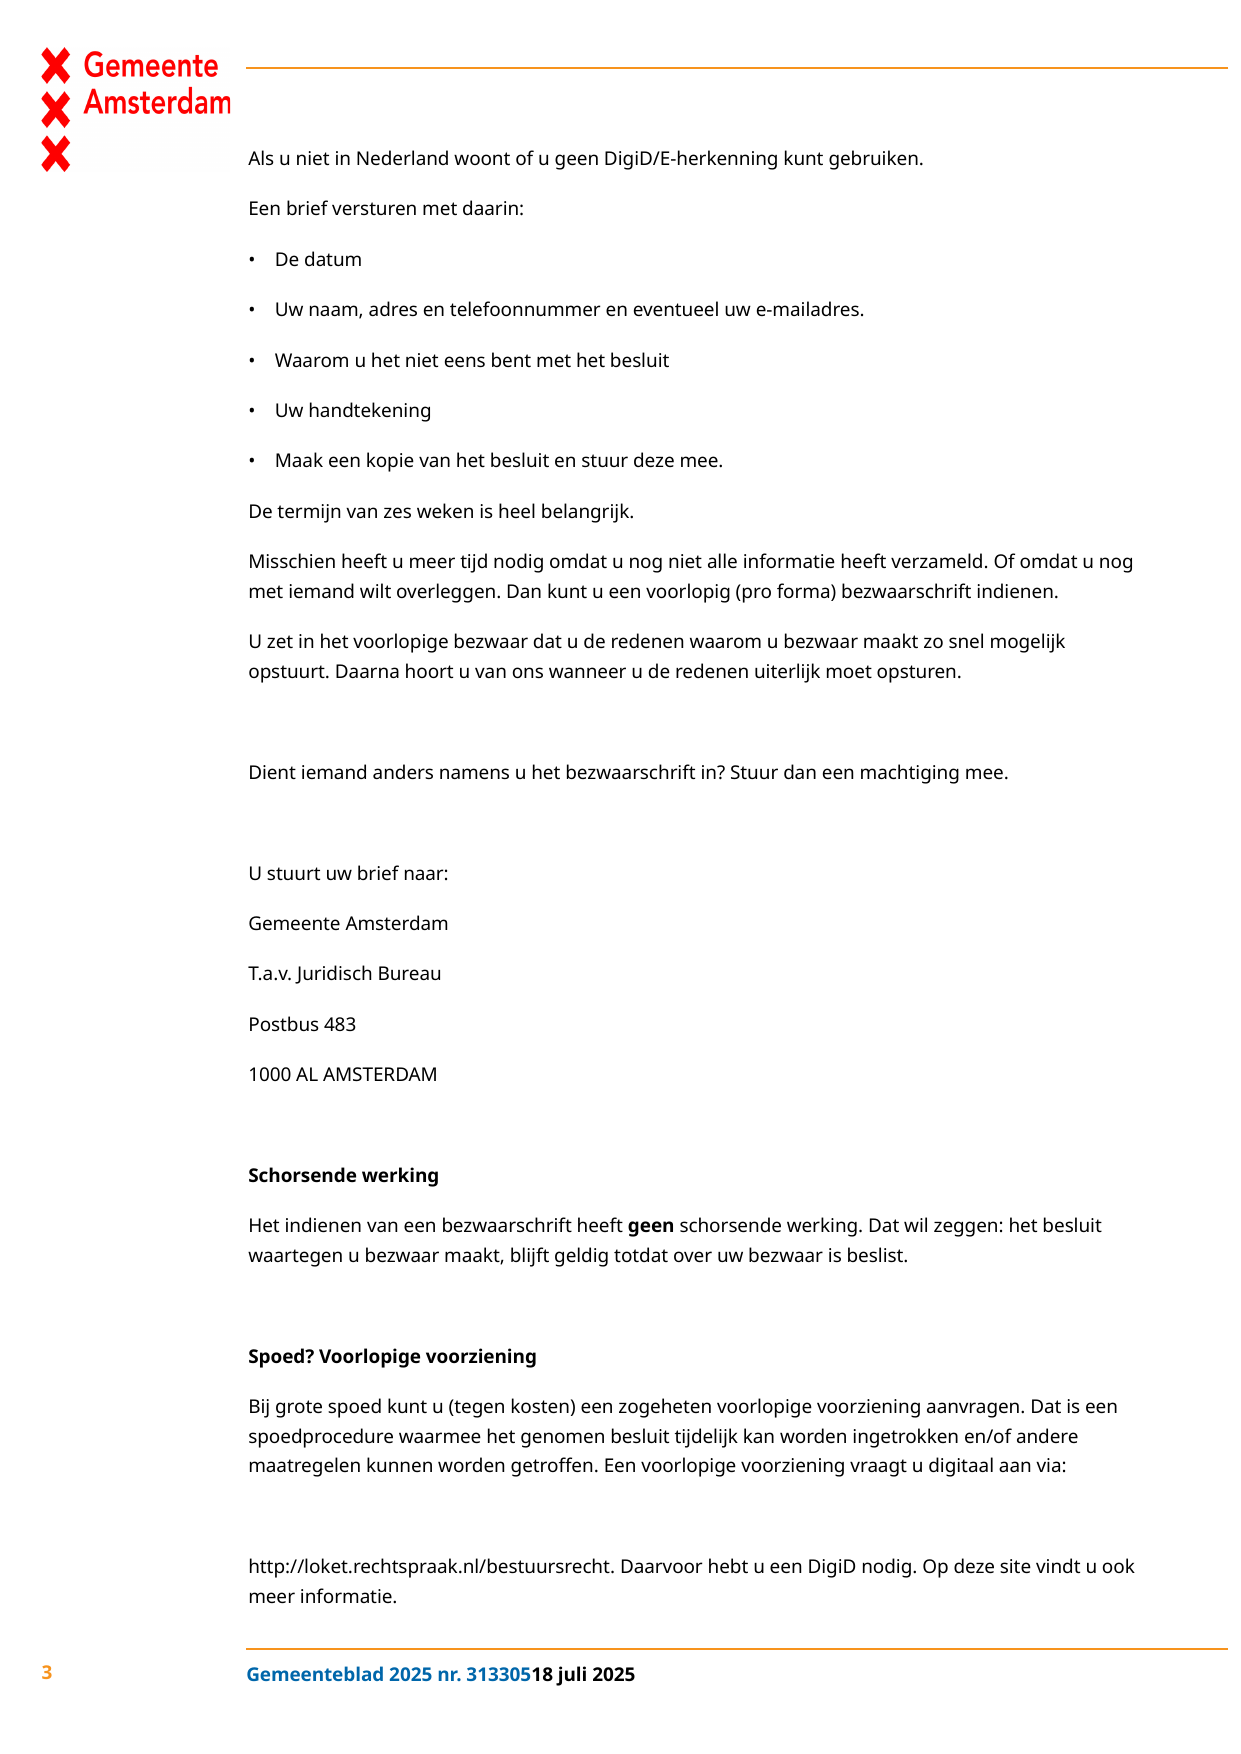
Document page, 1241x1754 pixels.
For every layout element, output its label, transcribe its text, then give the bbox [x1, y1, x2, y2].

picture [41, 47, 231, 172]
text http://loket.rechtspraak.nl/bestuursrecht. Daarvoor hebt u een DigiD nodig. Op deze site vindt u ook meer informatie. [248, 1553, 1152, 1609]
text Dient iemand anders namens u het bezwaarschrift in? Stuur dan een machtiging mee. [248, 759, 1152, 785]
text U stuurt uw brief naar: [248, 860, 1152, 886]
text Postbus 483 [248, 1011, 1152, 1037]
text Als u niet in Nederland woont of u geen DigiD/E-herkenning kunt gebruiken. [248, 145, 1152, 171]
text Bij grote spoed kunt u (tegen kosten) een zogeheten voorlopige voorziening aanvragen. Dat is een spoedprocedure waarmee het genomen besluit tijdelijk kan worden ingetrokken en/of andere maatregelen kunnen worden getroffen. Een voorlopige voorziening vraagt u digitaal aan via: [248, 1393, 1152, 1478]
text • Uw naam, adres en telefoonnummer en eventueel uw e-mailadres. [248, 296, 1152, 322]
text Een brief versturen met daarin: [248, 196, 1152, 221]
text Het indienen van een bezwaarschrift heeft geen schorsende werking. Dat wil zeggen: het besluit waartegen u bezwaar maakt, blijft geldig totdat over uw bezwaar is beslist. [248, 1213, 1152, 1268]
text Spoed? Voorlopige voorziening [248, 1343, 1152, 1369]
text 1000 AL AMSTERDAM [248, 1061, 1152, 1087]
text De termijn van zes weken is heel belangrijk. [248, 498, 1152, 524]
text U zet in het voorlopige bezwaar dat u de redenen waarom u bezwaar maakt zo snel mogelijk opstuurt. Daarna hoort u van ons wanneer u de redenen uiterlijk moet opsturen. [248, 628, 1152, 684]
text • Maak een kopie van het besluit en stuur deze mee. [248, 448, 1152, 473]
text • Waarom u het niet eens bent met het besluit [248, 347, 1152, 373]
text Schorsende werking [248, 1162, 1152, 1188]
text • Uw handtekening [248, 397, 1152, 423]
text Misschien heeft u meer tijd nodig omdat u nog niet alle informatie heeft verzameld. Of omdat u nog met iemand wilt overleggen. Dan kunt u een voorlopig (pro forma) bezwaarschrift indienen. [248, 548, 1152, 604]
text T.a.v. Juridisch Bureau [248, 961, 1152, 986]
text Gemeente Amsterdam [248, 910, 1152, 936]
text • De datum [248, 246, 1152, 272]
